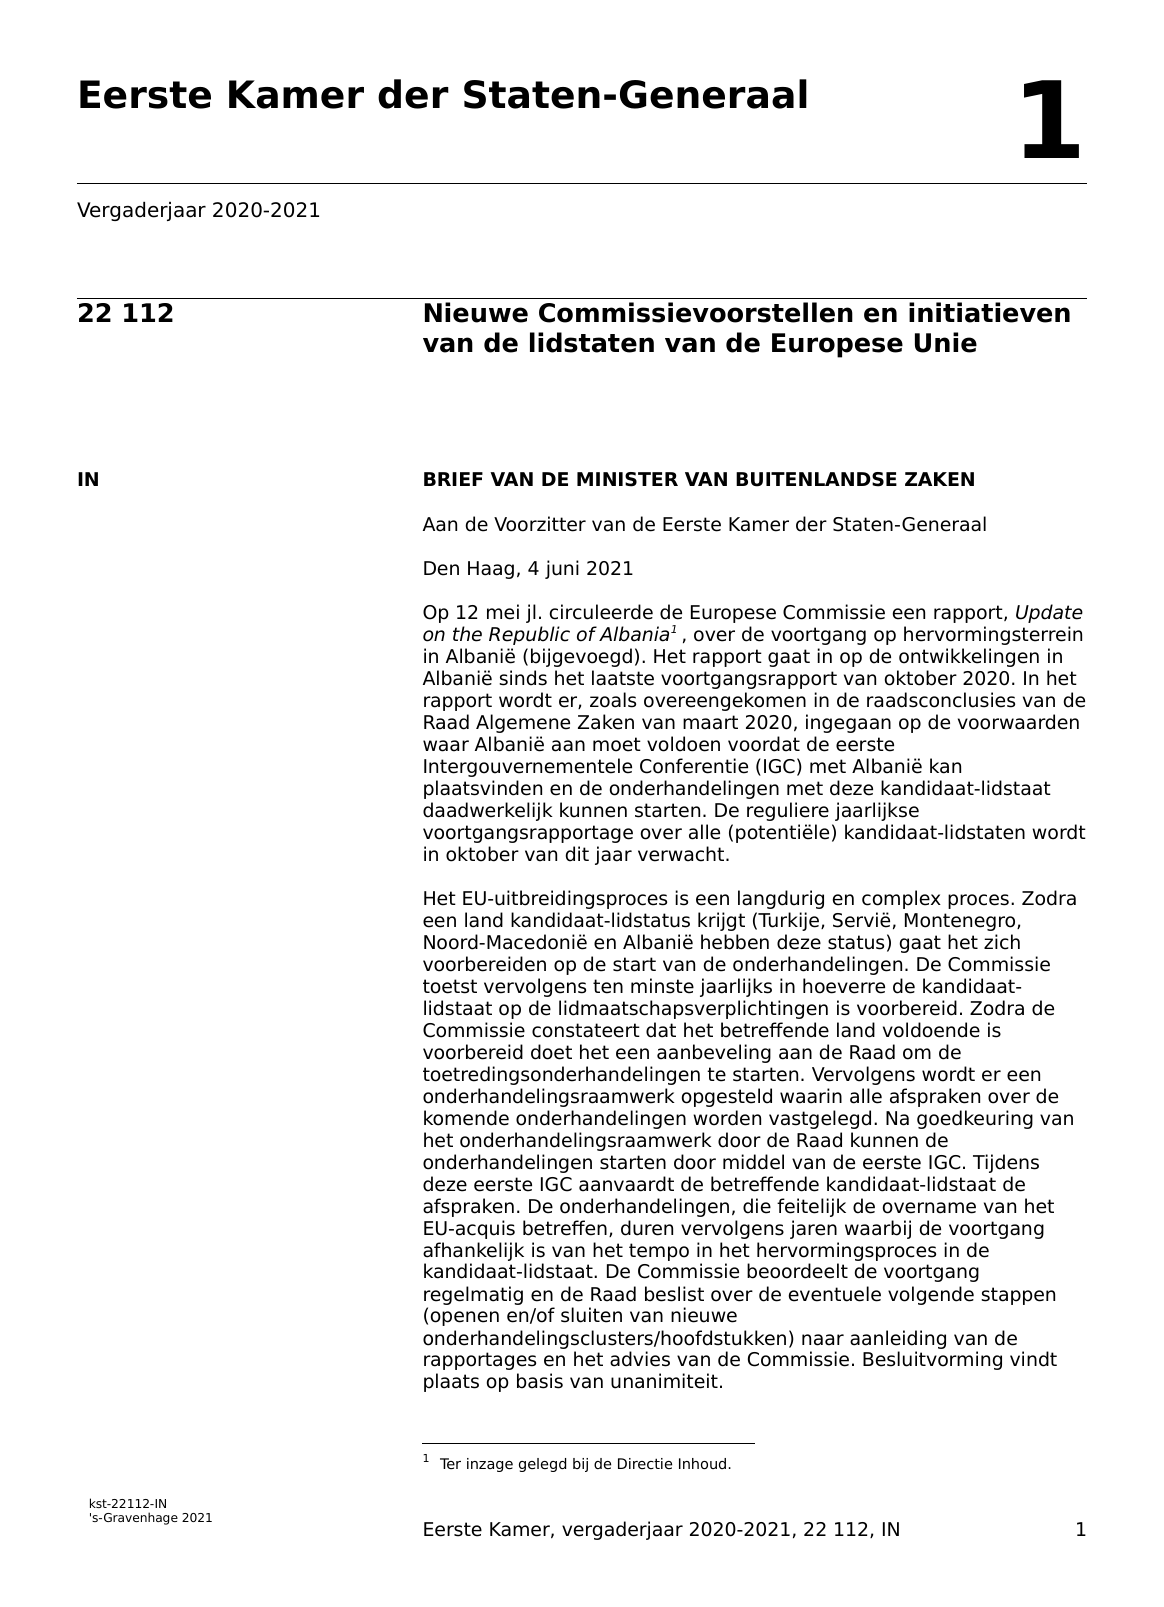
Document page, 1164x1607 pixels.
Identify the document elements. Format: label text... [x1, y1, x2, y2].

subtitle IN BRIEF VAN DE MINISTER VAN BUITENLANDSE ZAKEN [77, 469, 1087, 491]
table_cell Vergaderjaar 2020-2021 [77, 184, 1087, 298]
table_header Eerste Kamer der Staten-Generaal [77, 59, 886, 183]
text 's-Gravenhage 2021 [88, 1511, 323, 1525]
text Op 12 mei jl. circuleerde de Europese Commissie een rapport, Update on the Republic of Albania, over de voortgang op hervormingsterrein in Albanië (bijgevoegd). Het rapport gaat in op de ontwikkelingen in Albanië sinds het laatste voortgangsrapport van oktober 2020. In het rapport wordt er, zoals overeengekomen in de raadsconclusies van de Raad Algemene Zaken van maart 2020, ingegaan op de voorwaarden waar Albanië aan moet voldoen voordat de eerste Intergouvernementele Conferentie (IGC) met Albanië kan plaatsvinden en de onderhandelingen met deze kandidaat-lidstaat daadwerkelijk kunnen starten. De reguliere jaarlijkse voortgangsrapportage over alle (potentiële) kandidaat-lidstaten wordt in oktober van dit jaar verwacht. [422, 602, 1087, 866]
text Ter inzage gelegd bij de Directie Inhoud. [422, 1452, 1087, 1474]
text Den Haag, 4 juni 2021 [422, 558, 1087, 580]
table_header 1 [886, 59, 1087, 183]
text Het EU-uitbreidingsproces is een langdurig en complex proces. Zodra een land kandidaat-lidstatus krijgt (Turkije, Servië, Montenegro, Noord-Macedonië en Albanië hebben deze status) gaat het zich voorbereiden op de start van de onderhandelingen. De Commissie toetst vervolgens ten minste jaarlijks in hoeverre de kandidaat-lidstaat op de lidmaatschapsverplichtingen is voorbereid. Zodra de Commissie constateert dat het betreffende land voldoende is voorbereid doet het een aanbeveling aan de Raad om de toetredingsonderhandelingen te starten. Vervolgens wordt er een onderhandelingsraamwerk opgesteld waarin alle afspraken over de komende onderhandelingen worden vastgelegd. Na goedkeuring van het onderhandelingsraamwerk door de Raad kunnen de onderhandelingen starten door middel van de eerste IGC. Tijdens deze eerste IGC aanvaardt de betreffende kandidaat-lidstaat de afspraken. De onderhandelingen, die feitelijk de overname van het EU-acquis betreffen, duren vervolgens jaren waarbij de voortgang afhankelijk is van het tempo in het hervormingsproces in de kandidaat-lidstaat. De Commissie beoordeelt de voortgang regelmatig en de Raad beslist over de eventuele volgende stappen (openen en/of sluiten van nieuwe onderhandelingsclusters/hoofdstukken) naar aanleiding van de rapportages en het advies van de Commissie. Besluitvorming vindt plaats op basis van unanimiteit. [422, 888, 1087, 1393]
text kst-22112-IN [88, 1497, 323, 1511]
subtitle 22 112 Nieuwe Commissievoorstellen en initiatieven van de lidstaten van de Europese Unie [77, 299, 1087, 358]
text Aan de Voorzitter van de Eerste Kamer der Staten-Generaal [422, 513, 1087, 536]
